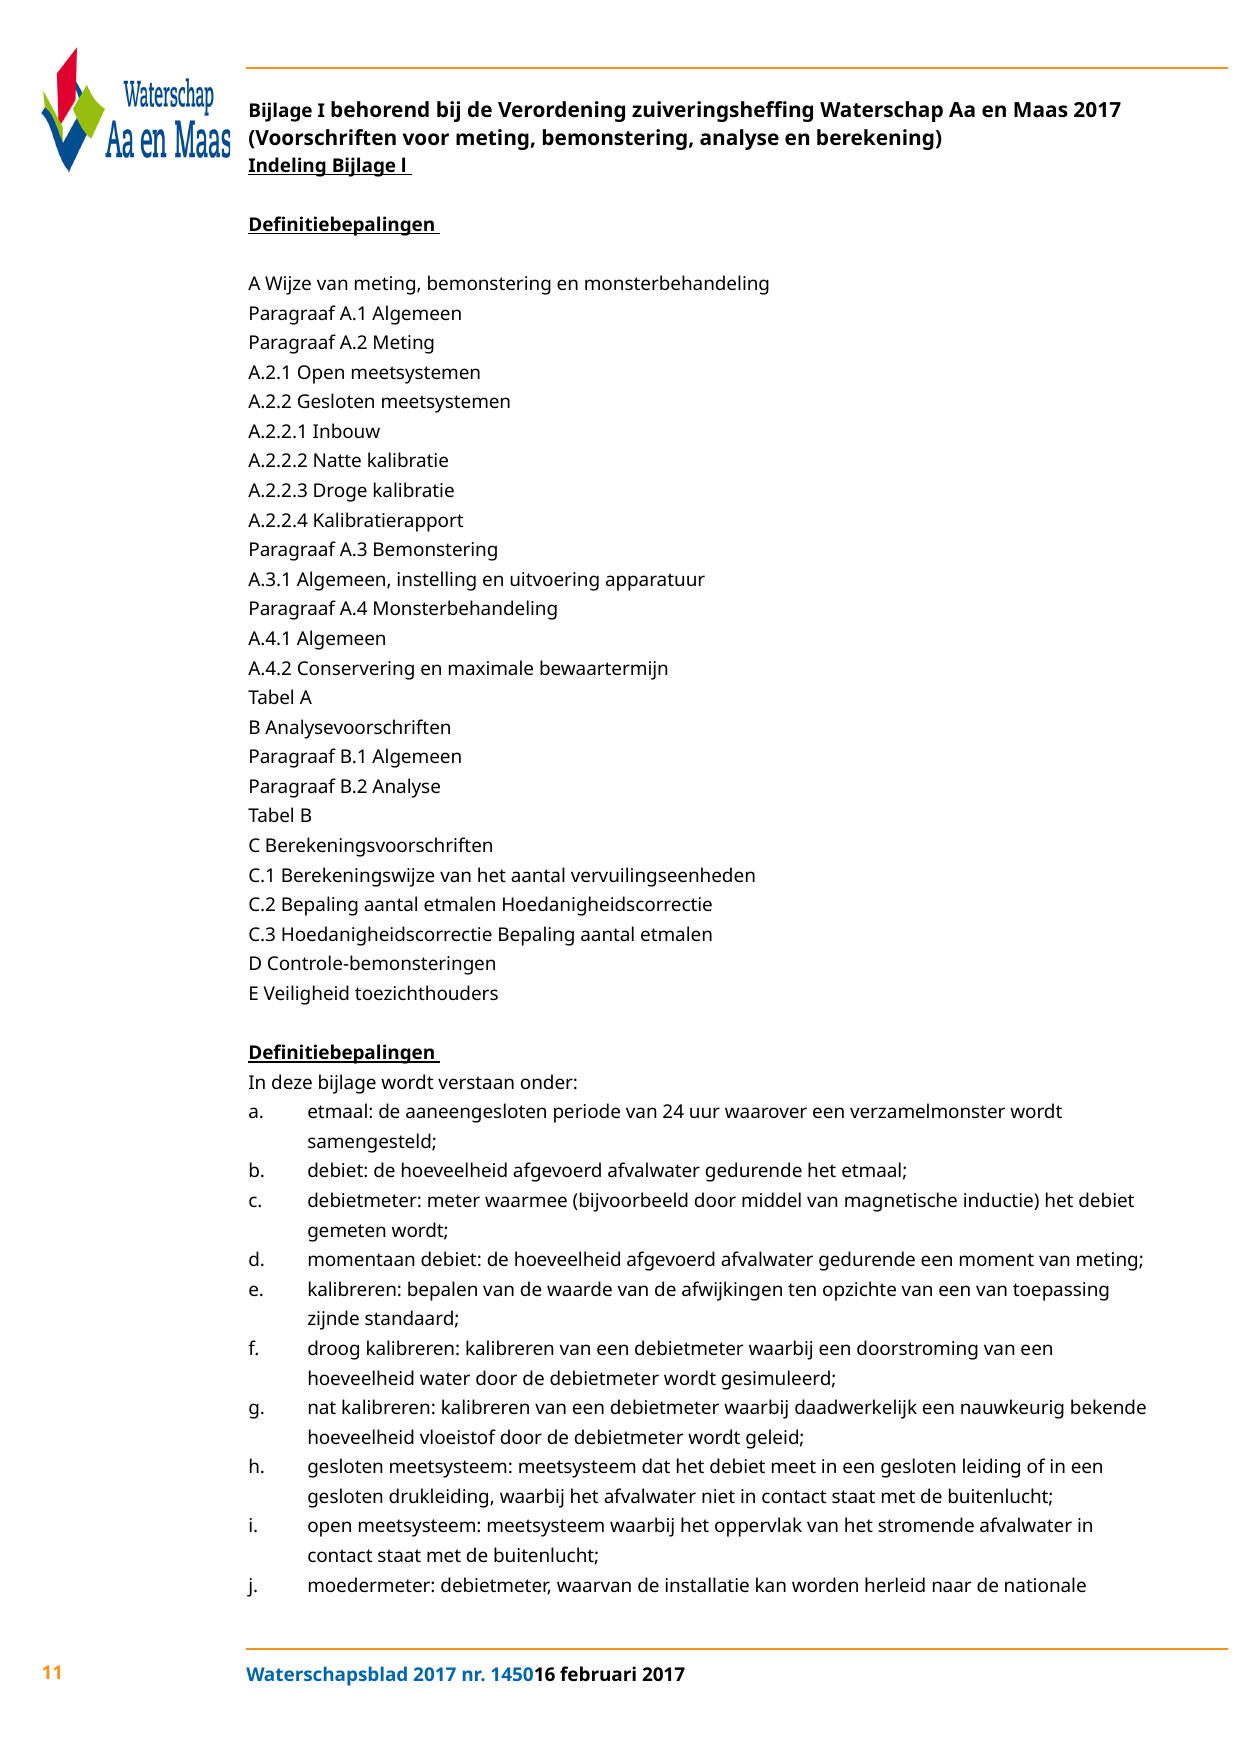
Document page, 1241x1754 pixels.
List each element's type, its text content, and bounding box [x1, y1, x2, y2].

text Paragraaf A.3 Bemonstering [248, 536, 1152, 562]
list gesloten meetsysteem: meetsysteem dat het debiet meet in een gesloten leiding of in een gesloten drukleiding, waarbij het afvalwater niet in contact staat met de buitenlucht; [248, 1453, 1152, 1509]
text Tabel B [248, 803, 1152, 828]
text Paragraaf A.2 Meting [248, 329, 1152, 355]
text A.2.2.2 Natte kalibratie [248, 448, 1152, 473]
text C.1 Berekeningswijze van het aantal vervuilingseenheden [248, 862, 1152, 887]
list nat kalibreren: kalibreren van een debietmeter waarbij daadwerkelijk een nauwkeurig bekende hoeveelheid vloeistof door de debietmeter wordt geleid; [248, 1394, 1152, 1449]
text Paragraaf B.1 Algemeen [248, 743, 1152, 769]
text Paragraaf B.2 Analyse [248, 773, 1152, 799]
list kalibreren: bepalen van de waarde van de afwijkingen ten opzichte van een van toepassing zijnde standaard; [248, 1276, 1152, 1331]
text B Analysevoorschriften [248, 714, 1152, 739]
text A.2.2 Gesloten meetsystemen [248, 388, 1152, 414]
text A.2.2.1 Inbouw [248, 418, 1152, 444]
list etmaal: de aaneengesloten periode van 24 uur waarover een verzamelmonster wordt samengesteld; [248, 1098, 1152, 1154]
text A.4.1 Algemeen [248, 625, 1152, 651]
text A.4.2 Conservering en maximale bewaartermijn [248, 655, 1152, 680]
text A.3.1 Algemeen, instelling en uitvoering apparatuur [248, 566, 1152, 592]
text A.2.2.4 Kalibratierapport [248, 507, 1152, 532]
text Bijlage I behorend bij de Verordening zuiveringsheffing Waterschap Aa en Maas 2017 (Voorschriften voor meting, bemonstering, analyse en berekening) [248, 95, 1152, 152]
text Paragraaf A.1 Algemeen [248, 300, 1152, 325]
text D Controle-bemonsteringen [248, 951, 1152, 976]
list debietmeter: meter waarmee (bijvoorbeeld door middel van magnetische inductie) het debiet gemeten wordt; [248, 1187, 1152, 1242]
text Definitiebepalingen [248, 211, 1152, 237]
list open meetsysteem: meetsysteem waarbij het oppervlak van het stromende afvalwater in contact staat met de buitenlucht; [248, 1513, 1152, 1568]
list momentaan debiet: de hoeveelheid afgevoerd afvalwater gedurende een moment van meting; [248, 1246, 1152, 1272]
list droog kalibreren: kalibreren van een debietmeter waarbij een doorstroming van een hoeveelheid water door de debietmeter wordt gesimuleerd; [248, 1335, 1152, 1390]
text A Wijze van meting, bemonstering en monsterbehandeling [248, 270, 1152, 296]
text In deze bijlage wordt verstaan onder: [248, 1069, 1152, 1094]
text C.2 Bepaling aantal etmalen Hoedanigheidscorrectie [248, 891, 1152, 917]
text C.3 Hoedanigheidscorrectie Bepaling aantal etmalen [248, 921, 1152, 947]
text Paragraaf A.4 Monsterbehandeling [248, 596, 1152, 621]
text Definitiebepalingen [248, 1039, 1152, 1065]
text Indeling Bijlage l [248, 152, 1152, 177]
picture [41, 47, 231, 172]
list moedermeter: debietmeter, waarvan de installatie kan worden herleid naar de nationale [248, 1572, 1152, 1597]
list debiet: de hoeveelheid afgevoerd afvalwater gedurende het etmaal; [248, 1158, 1152, 1183]
text E Veiligheid toezichthouders [248, 980, 1152, 1006]
text A.2.2.3 Droge kalibratie [248, 477, 1152, 503]
text Tabel A [248, 684, 1152, 710]
text C Berekeningsvoorschriften [248, 832, 1152, 858]
text A.2.1 Open meetsystemen [248, 359, 1152, 384]
